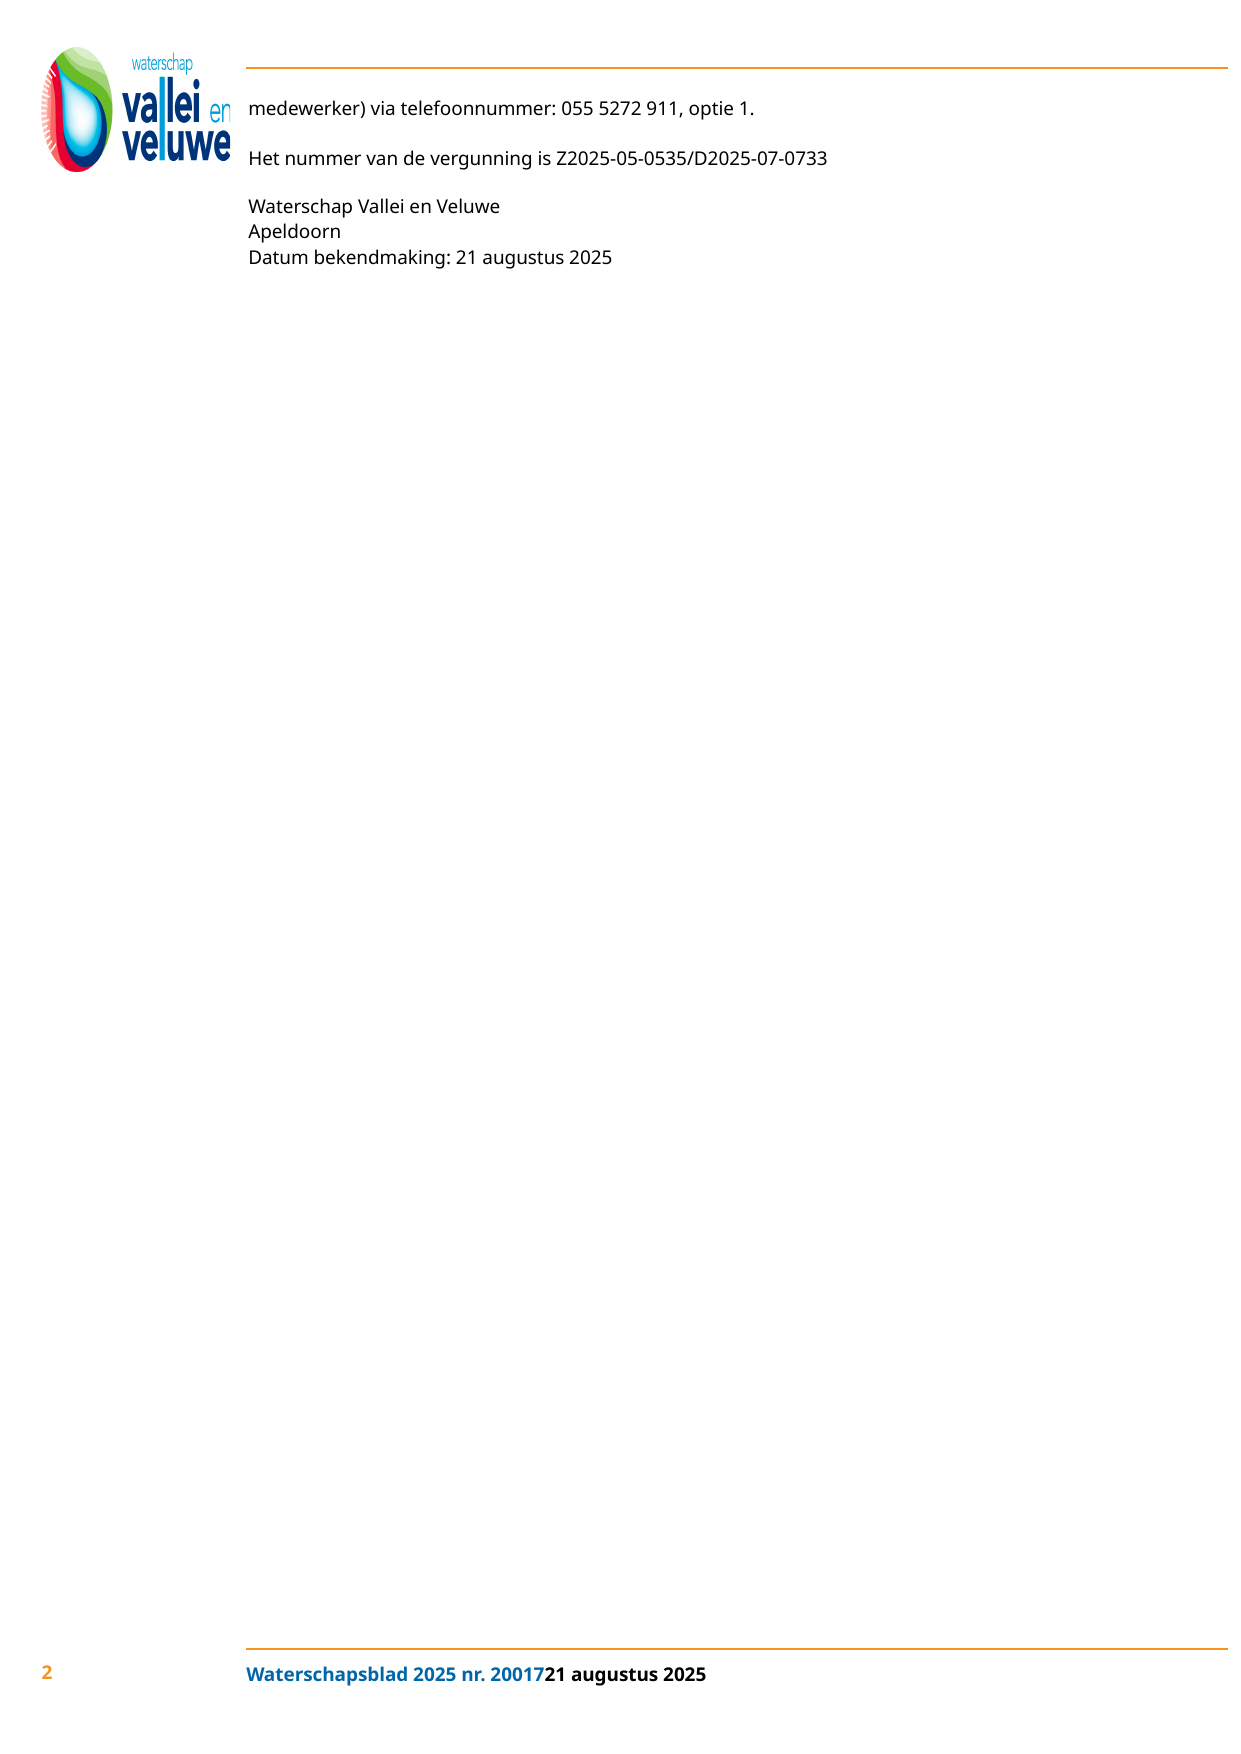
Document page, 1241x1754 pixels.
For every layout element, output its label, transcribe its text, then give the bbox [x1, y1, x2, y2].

text Waterschap Vallei en Veluwe [248, 193, 1152, 219]
text Datum bekendmaking: 21 augustus 2025 [248, 244, 1152, 270]
text Het nummer van de vergunning is Z2025-05-0535/D2025-07-0733 [248, 145, 1152, 171]
text Apeldoorn [248, 219, 1152, 244]
text medewerker) via telefoonnummer: 055 5272 911, optie 1. [248, 95, 1152, 121]
picture [41, 47, 231, 172]
